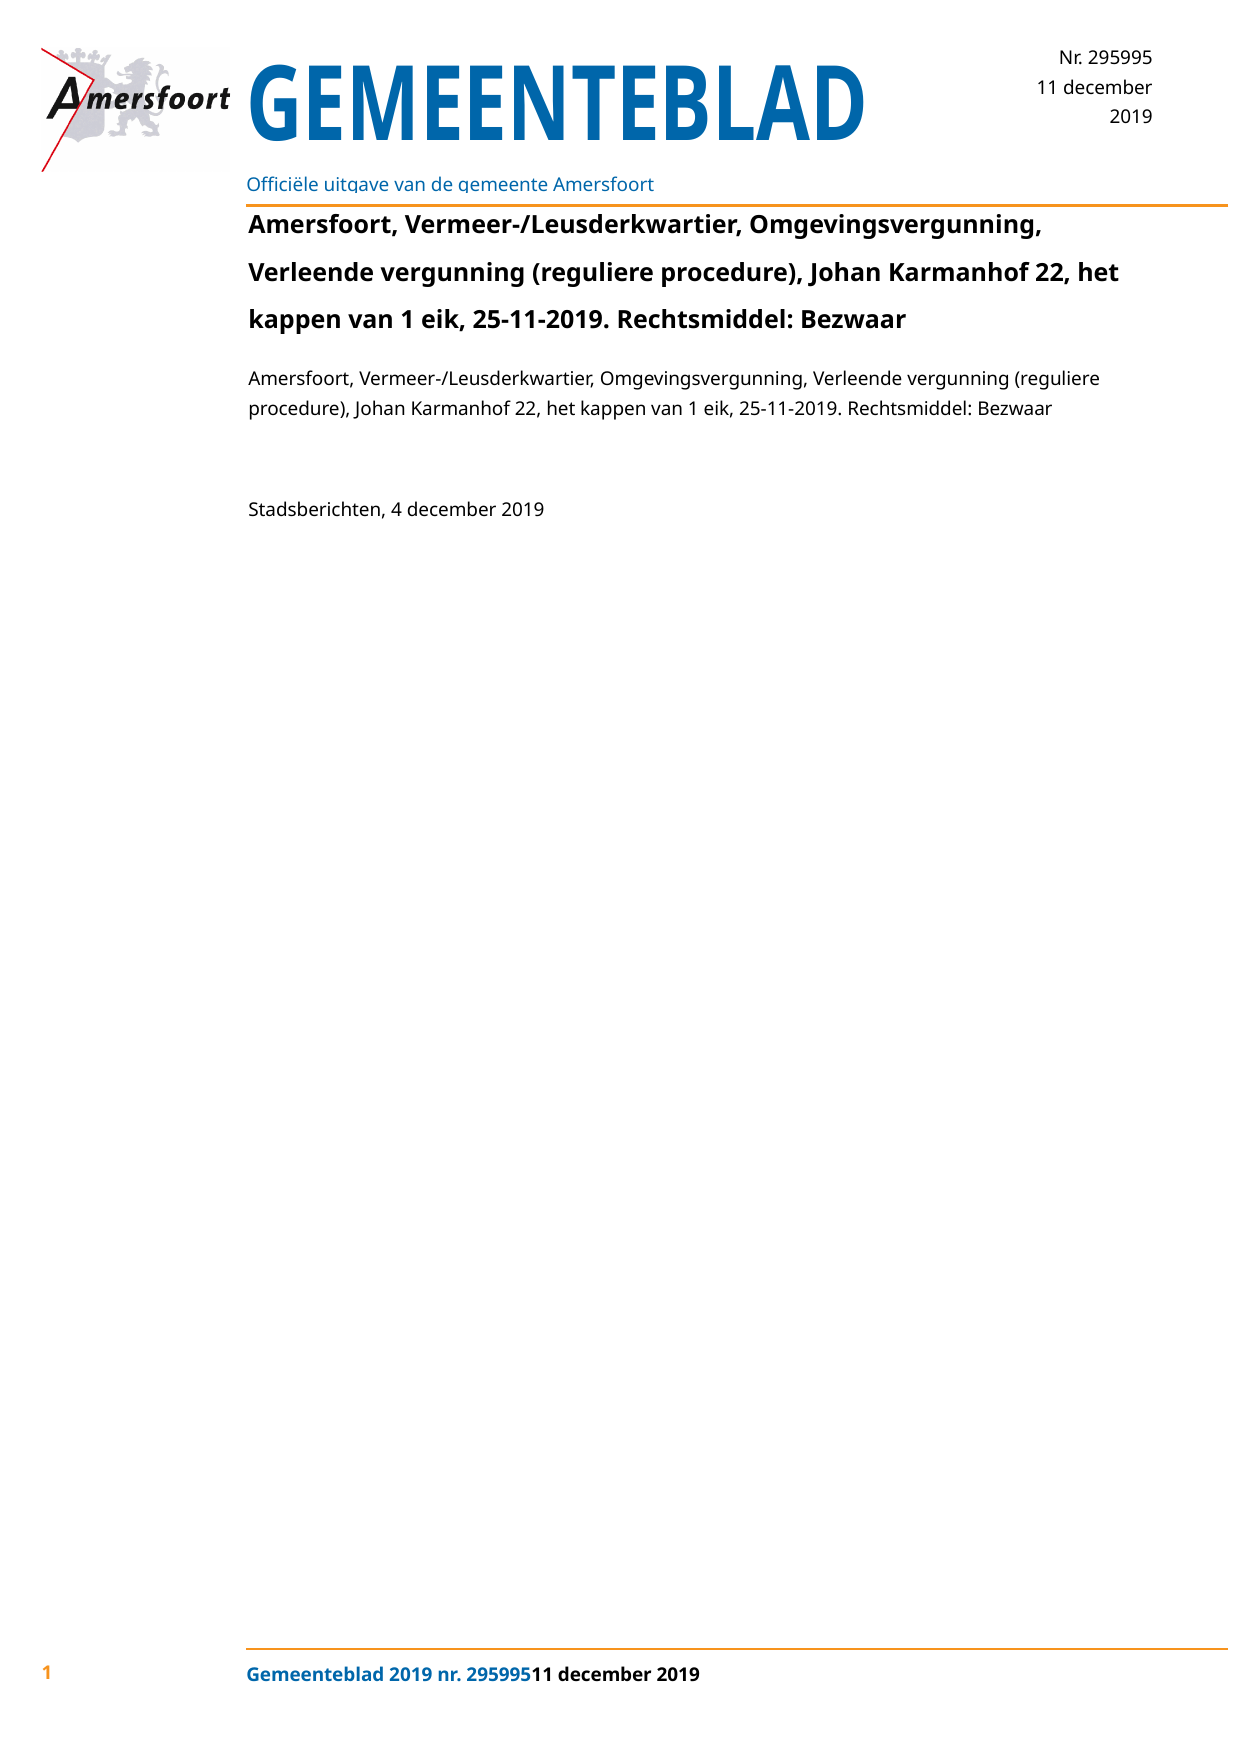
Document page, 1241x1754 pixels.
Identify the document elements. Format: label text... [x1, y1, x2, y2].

text Amersfoort, Vermeer-/Leusderkwartier, Omgevingsvergunning, Verleende vergunning (reguliere procedure), Johan Karmanhof 22, het kappen van 1 eik, 25-11-2019. Rechtsmiddel: Bezwaar [248, 366, 1152, 421]
picture [41, 47, 231, 172]
text Stadsberichten, 4 december 2019 [248, 496, 1152, 522]
text Amersfoort, Vermeer-/Leusderkwartier, Omgevingsvergunning, Verleende vergunning (reguliere procedure), Johan Karmanhof 22, het kappen van 1 eik, 25-11-2019. Rechtsmiddel: Bezwaar [248, 207, 1152, 336]
